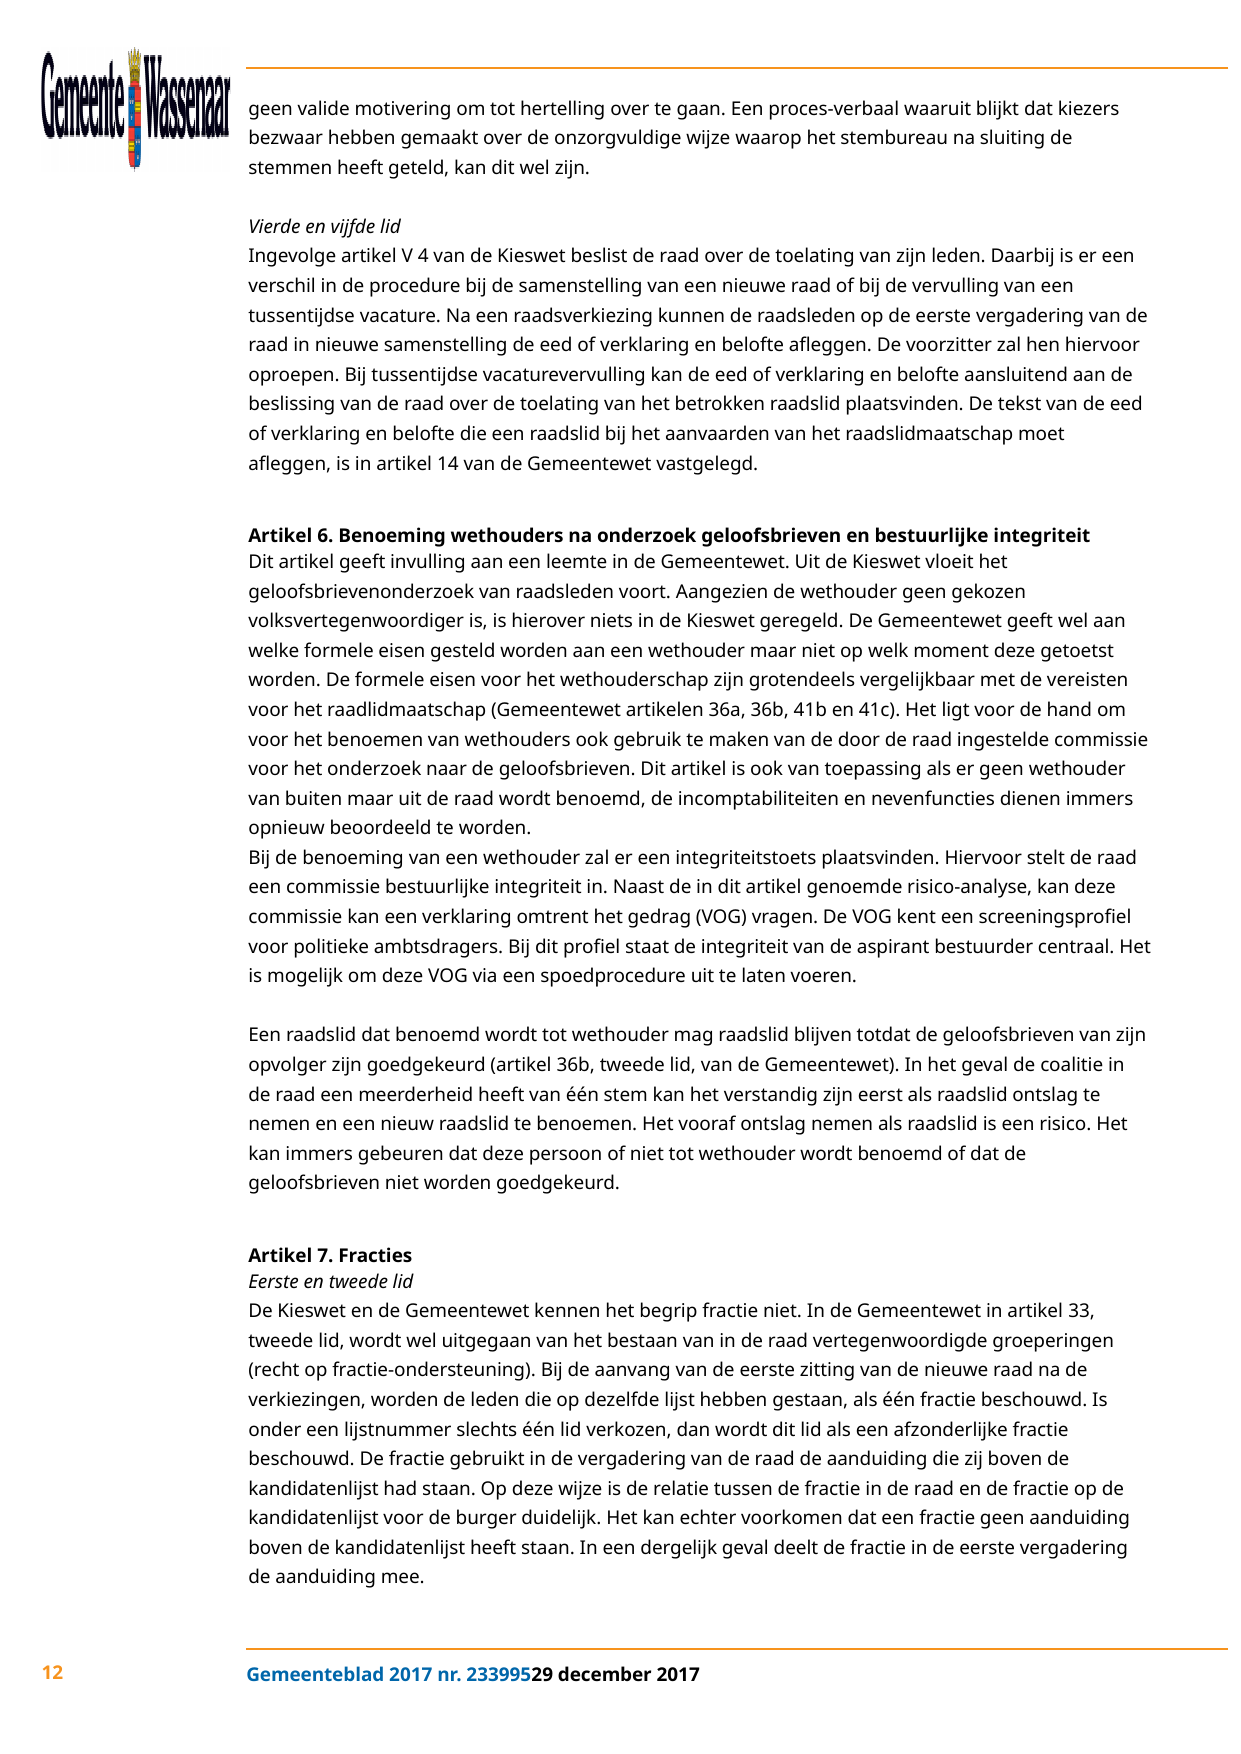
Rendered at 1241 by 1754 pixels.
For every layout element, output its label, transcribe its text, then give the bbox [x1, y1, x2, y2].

text Artikel 6. Benoeming wethouders na onderzoek geloofsbrieven en bestuurlijke integriteit [248, 522, 1152, 548]
text De Kieswet en de Gemeentewet kennen het begrip fractie niet. In de Gemeentewet in artikel 33, tweede lid, wordt wel uitgegaan van het bestaan van in de raad vertegenwoordigde groeperingen (recht op fractie-ondersteuning). Bij de aanvang van de eerste zitting van de nieuwe raad na de verkiezingen, worden de leden die op dezelfde lijst hebben gestaan, als één fractie beschouwd. Is onder een lijstnummer slechts één lid verkozen, dan wordt dit lid als een afzonderlijke fractie beschouwd. De fractie gebruikt in de vergadering van de raad de aanduiding die zij boven de kandidatenlijst had staan. Op deze wijze is de relatie tussen de fractie in de raad en de fractie op de kandidatenlijst voor de burger duidelijk. Het kan echter voorkomen dat een fractie geen aanduiding boven de kandidatenlijst heeft staan. In een dergelijk geval deelt de fractie in de eerste vergadering de aanduiding mee. [248, 1297, 1152, 1589]
text Ingevolge artikel V 4 van de Kieswet beslist de raad over de toelating van zijn leden. Daarbij is er een verschil in de procedure bij de samenstelling van een nieuwe raad of bij de vervulling van een tussentijdse vacature. Na een raadsverkiezing kunnen de raadsleden op de eerste vergadering van de raad in nieuwe samenstelling de eed of verklaring en belofte afleggen. De voorzitter zal hen hiervoor oproepen. Bij tussentijdse vacaturevervulling kan de eed of verklaring en belofte aansluitend aan de beslissing van de raad over de toelating van het betrokken raadslid plaatsvinden. De tekst van de eed of verklaring en belofte die een raadslid bij het aanvaarden van het raadslidmaatschap moet afleggen, is in artikel 14 van de Gemeentewet vastgelegd. [248, 243, 1152, 476]
text Eerste en tweede lid [248, 1268, 1152, 1294]
picture [41, 47, 231, 172]
text Dit artikel geeft invulling aan een leemte in de Gemeentewet. Uit de Kieswet vloeit het geloofsbrievenonderzoek van raadsleden voort. Aangezien de wethouder geen gekozen volksvertegenwoordiger is, is hierover niets in de Kieswet geregeld. De Gemeentewet geeft wel aan welke formele eisen gesteld worden aan een wethouder maar niet op welk moment deze getoetst worden. De formele eisen voor het wethouderschap zijn grotendeels vergelijkbaar met de vereisten voor het raadlidmaatschap (Gemeentewet artikelen 36a, 36b, 41b en 41c). Het ligt voor de hand om voor het benoemen van wethouders ook gebruik te maken van de door de raad ingestelde commissie voor het onderzoek naar de geloofsbrieven. Dit artikel is ook van toepassing als er geen wethouder van buiten maar uit de raad wordt benoemd, de incomptabiliteiten en nevenfuncties dienen immers opnieuw beoordeeld te worden. [248, 548, 1152, 840]
text Een raadslid dat benoemd wordt tot wethouder mag raadslid blijven totdat de geloofsbrieven van zijn opvolger zijn goedgekeurd (artikel 36b, tweede lid, van de Gemeentewet). In het geval de coalitie in de raad een meerderheid heeft van één stem kan het verstandig zijn eerst als raadslid ontslag te nemen en een nieuw raadslid te benoemen. Het vooraf ontslag nemen als raadslid is een risico. Het kan immers gebeuren dat deze persoon of niet tot wethouder wordt benoemd of dat de geloofsbrieven niet worden goedgekeurd. [248, 1022, 1152, 1195]
text geen valide motivering om tot hertelling over te gaan. Een proces-verbaal waaruit blijkt dat kiezers bezwaar hebben gemaakt over de onzorgvuldige wijze waarop het stembureau na sluiting de stemmen heeft geteld, kan dit wel zijn. [248, 95, 1152, 180]
text Artikel 7. Fracties [248, 1242, 1152, 1268]
text Vierde en vijfde lid [248, 213, 1152, 239]
text Bij de benoeming van een wethouder zal er een integriteitstoets plaatsvinden. Hiervoor stelt de raad een commissie bestuurlijke integriteit in. Naast de in dit artikel genoemde risico-analyse, kan deze commissie kan een verklaring omtrent het gedrag (VOG) vragen. De VOG kent een screeningsprofiel voor politieke ambtsdragers. Bij dit profiel staat de integriteit van de aspirant bestuurder centraal. Het is mogelijk om deze VOG via een spoedprocedure uit te laten voeren. [248, 844, 1152, 988]
